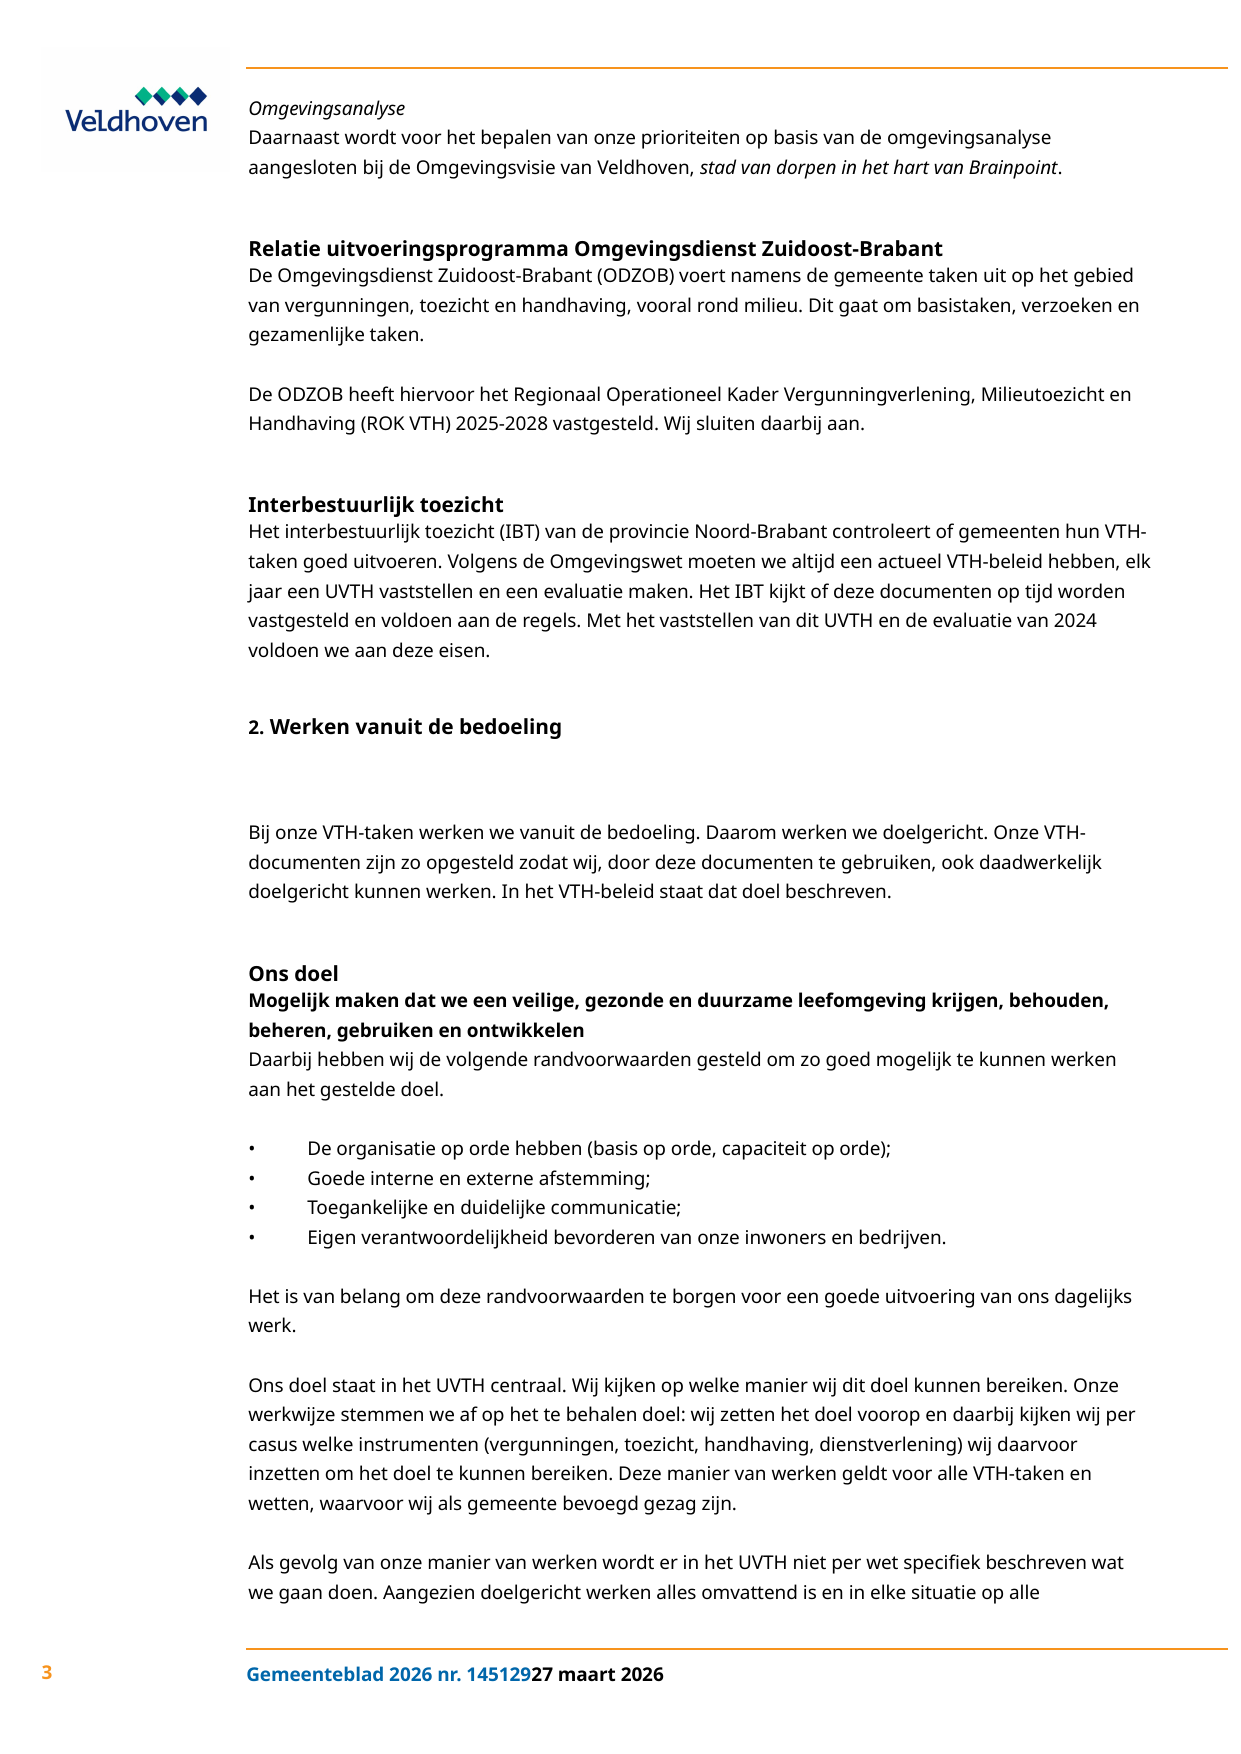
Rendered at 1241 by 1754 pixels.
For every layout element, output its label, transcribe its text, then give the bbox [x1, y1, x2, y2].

text Mogelijk maken dat we een veilige, gezonde en duurzame leefomgeving krijgen, behouden, beheren, gebruiken en ontwikkelen [248, 987, 1152, 1042]
text Bij onze VTH-taken werken we vanuit de bedoeling. Daarom werken we doelgericht. Onze VTH-documenten zijn zo opgesteld zodat wij, door deze documenten te gebruiken, ook daadwerkelijk doelgericht kunnen werken. In het VTH-beleid staat dat doel beschreven. [248, 819, 1152, 904]
text Het is van belang om deze randvoorwaarden te borgen voor een goede uitvoering van ons dagelijks werk. [248, 1283, 1152, 1338]
text Interbestuurlijk toezicht [248, 490, 1152, 519]
text De ODZOB heeft hiervoor het Regionaal Operationeel Kader Vergunningverlening, Milieutoezicht en Handhaving (ROK VTH) 2025-2028 vastgesteld. Wij sluiten daarbij aan. [248, 381, 1152, 436]
text Daarbij hebben wij de volgende randvoorwaarden gesteld om zo goed mogelijk te kunnen werken aan het gestelde doel. [248, 1046, 1152, 1102]
text Ons doel [248, 959, 1152, 987]
list Goede interne en externe afstemming; [248, 1165, 1152, 1190]
text Het interbestuurlijk toezicht (IBT) van de provincie Noord-Brabant controleert of gemeenten hun VTH-taken goed uitvoeren. Volgens de Omgevingswet moeten we altijd een actueel VTH-beleid hebben, elk jaar een UVTH vaststellen en een evaluatie maken. Het IBT kijkt of deze documenten op tijd worden vastgesteld en voldoen aan de regels. Met het vaststellen van dit UVTH en de evaluatie van 2024 voldoen we aan deze eisen. [248, 519, 1152, 663]
text Daarnaast wordt voor het bepalen van onze prioriteiten op basis van de omgevingsanalyse aangesloten bij de Omgevingsvisie van Veldhoven, stad van dorpen in het hart van Brainpoint. [248, 124, 1152, 180]
text De Omgevingsdienst Zuidoost-Brabant (ODZOB) voert namens de gemeente taken uit op het gebied van vergunningen, toezicht en handhaving, vooral rond milieu. Dit gaat om basistaken, verzoeken en gezamenlijke taken. [248, 262, 1152, 347]
text Ons doel staat in het UVTH centraal. Wij kijken op welke manier wij dit doel kunnen bereiken. Onze werkwijze stemmen we af op het te behalen doel: wij zetten het doel voorop en daarbij kijken wij per casus welke instrumenten (vergunningen, toezicht, handhaving, dienstverlening) wij daarvoor inzetten om het doel te kunnen bereiken. Deze manier van werken geldt voor alle VTH-taken en wetten, waarvoor wij als gemeente bevoegd gezag zijn. [248, 1372, 1152, 1516]
text Relatie uitvoeringsprogramma Omgevingsdienst Zuidoost-Brabant [248, 234, 1152, 262]
list Eigen verantwoordelijkheid bevorderen van onze inwoners en bedrijven. [248, 1224, 1152, 1249]
list Toegankelijke en duidelijke communicatie; [248, 1194, 1152, 1220]
text 2. Werken vanuit de bedoeling [248, 712, 1152, 741]
text Omgevingsanalyse [248, 95, 1152, 121]
text Als gevolg van onze manier van werken wordt er in het UVTH niet per wet specifiek beschreven wat we gaan doen. Aangezien doelgericht werken alles omvattend is en in elke situatie op alle [248, 1549, 1152, 1604]
picture [41, 47, 231, 172]
list De organisatie op orde hebben (basis op orde, capaciteit op orde); [248, 1135, 1152, 1161]
